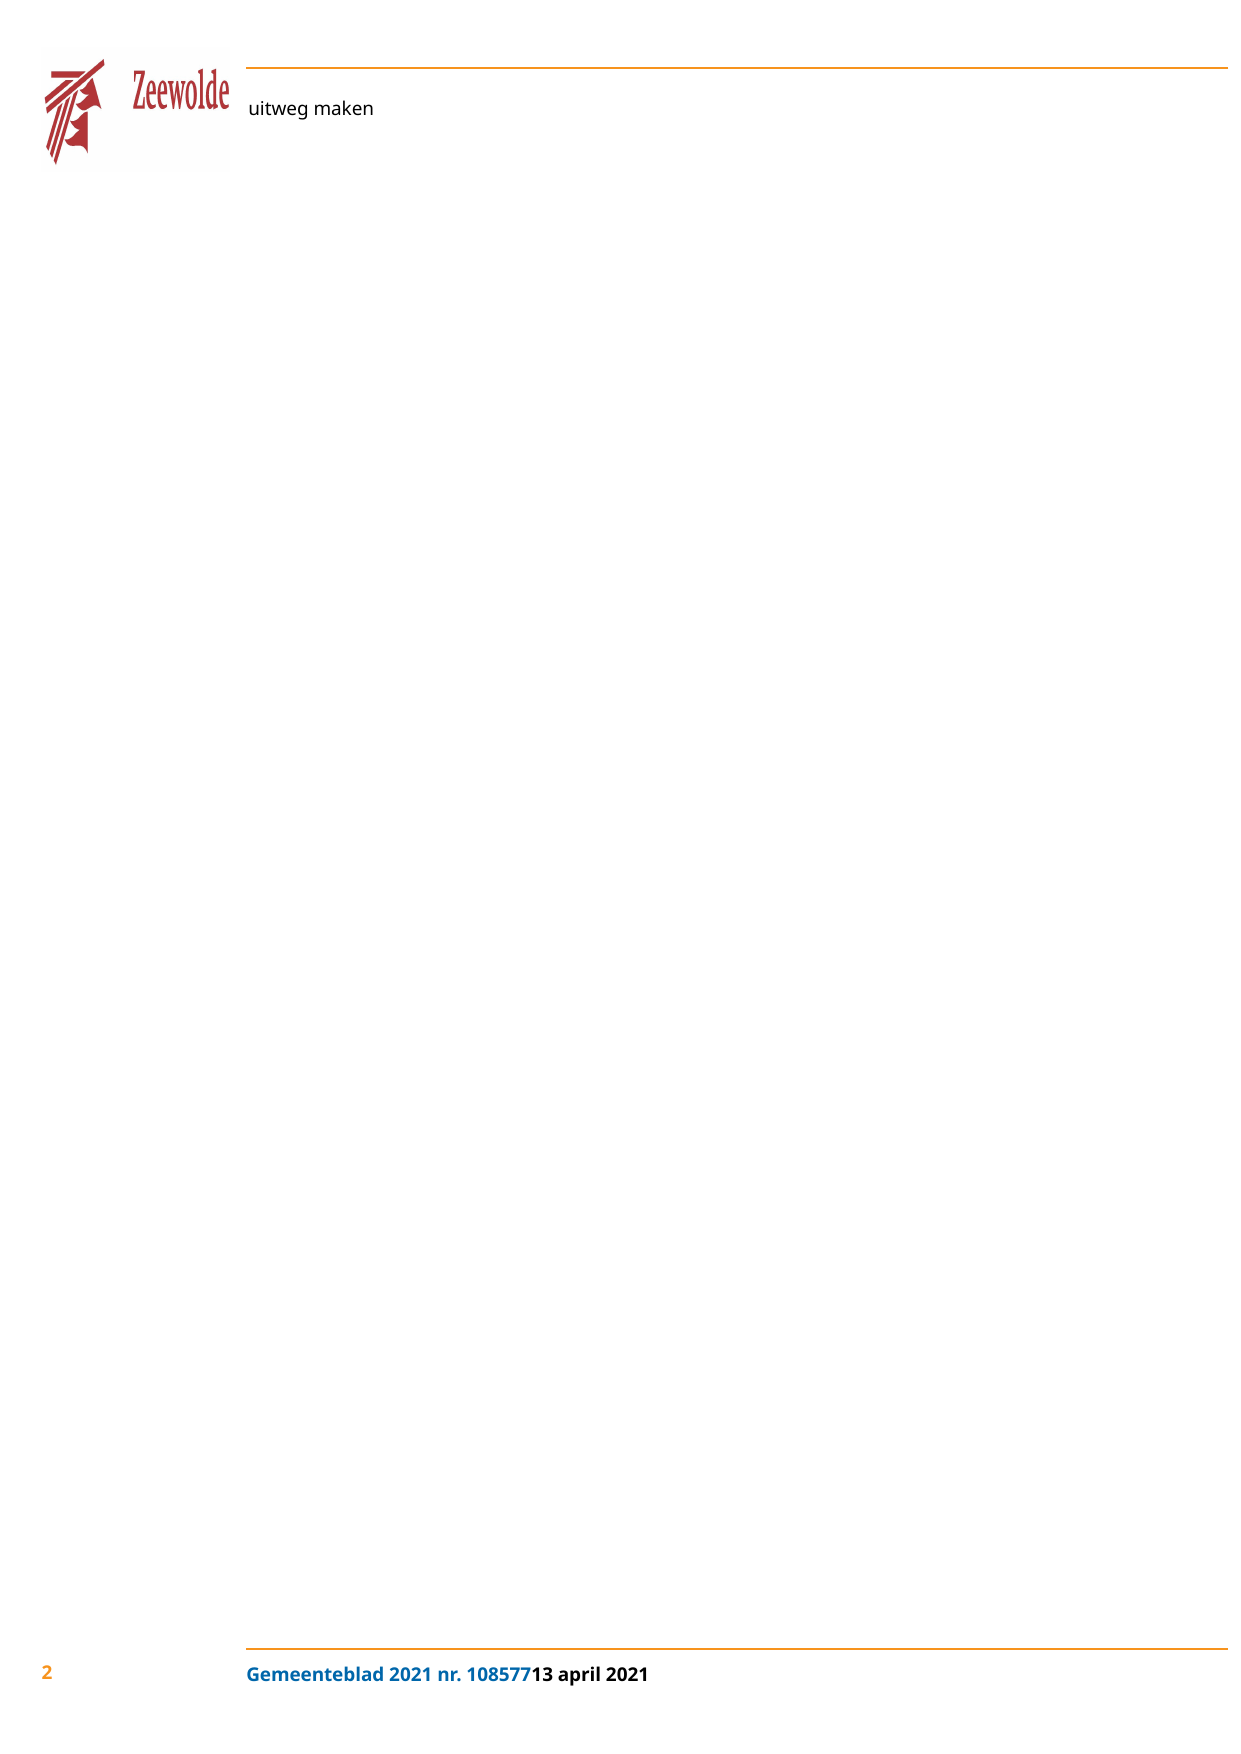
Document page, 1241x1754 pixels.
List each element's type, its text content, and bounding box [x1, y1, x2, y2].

picture [41, 47, 231, 172]
text uitweg maken [248, 95, 1152, 121]
